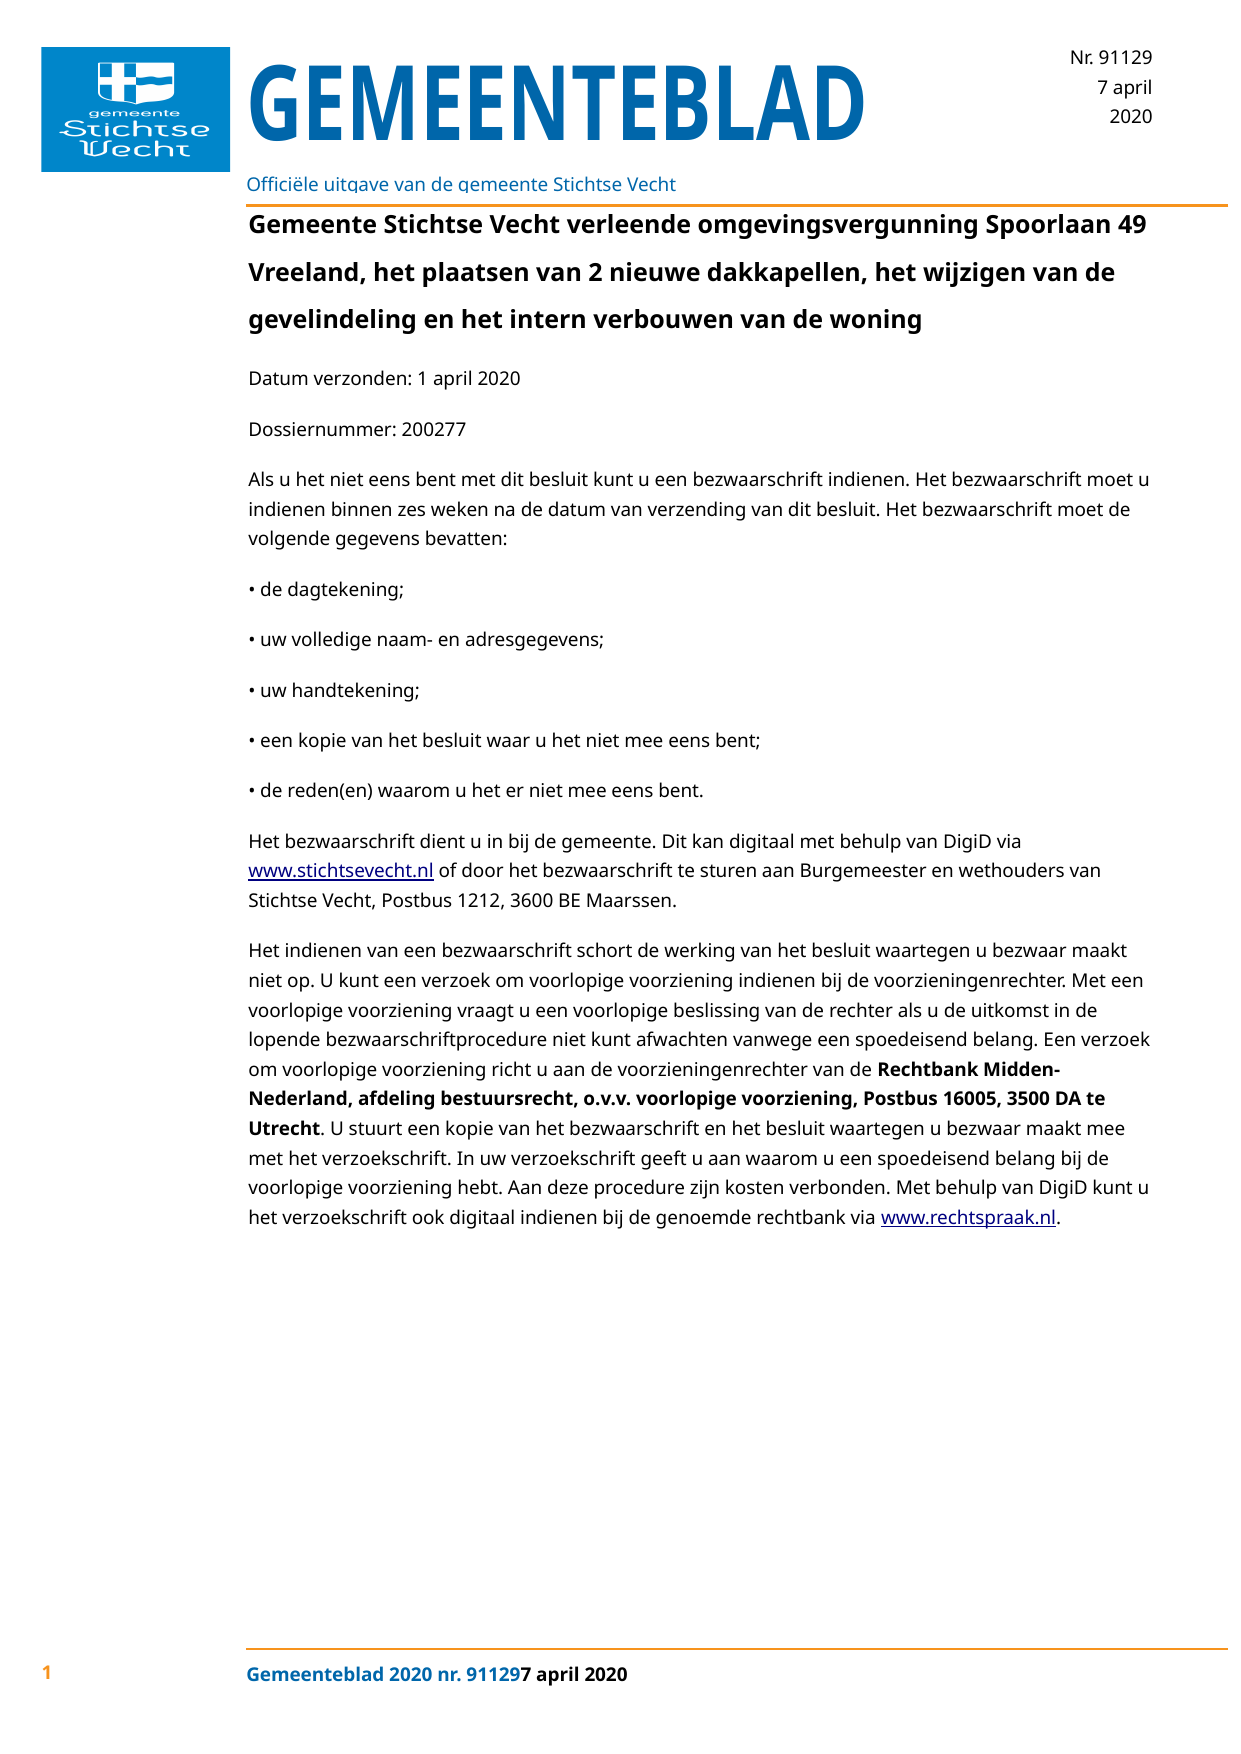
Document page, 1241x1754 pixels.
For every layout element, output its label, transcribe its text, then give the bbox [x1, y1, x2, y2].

text • de dagtekening; [248, 576, 1152, 602]
text Dossiernummer: 200277 [248, 416, 1152, 442]
text Gemeente Stichtse Vecht verleende omgevingsvergunning Spoorlaan 49 Vreeland, het plaatsen van 2 nieuwe dakkapellen, het wijzigen van de gevelindeling en het intern verbouwen van de woning [248, 207, 1152, 336]
text Het bezwaarschrift dient u in bij de gemeente. Dit kan digitaal met behulp van DigiD via www.stichtsevecht.nl of door het bezwaarschrift te sturen aan Burgemeester en wethouders van Stichtse Vecht, Postbus 1212, 3600 BE Maarssen. [248, 828, 1152, 913]
text Datum verzonden: 1 april 2020 [248, 366, 1152, 391]
text • een kopie van het besluit waar u het niet mee eens bent; [248, 727, 1152, 753]
picture [99, 63, 135, 101]
text Als u het niet eens bent met dit besluit kunt u een bezwaarschrift indienen. Het bezwaarschrift moet u indienen binnen zes weken na de datum van verzending van dit besluit. Het bezwaarschrift moet de volgende gegevens bevatten: [248, 466, 1152, 551]
text Het indienen van een bezwaarschrift schort de werking van het besluit waartegen u bezwaar maakt niet op. U kunt een verzoek om voorlopige voorziening indienen bij de voorzieningenrechter. Met een voorlopige voorziening vraagt u een voorlopige beslissing van de rechter als u de uitkomst in de lopende bezwaarschriftprocedure niet kunt afwachten vanwege een spoedeisend belang. Een verzoek om voorlopige voorziening richt u aan de voorzieningenrechter van de Rechtbank Midden-Nederland, afdeling bestuursrecht, o.v.v. voorlopige voorziening, Postbus 16005, 3500 DA te Utrecht. U stuurt een kopie van het bezwaarschrift en het besluit waartegen u bezwaar maakt mee met het verzoekschrift. In uw verzoekschrift geeft u aan waarom u een spoedeisend belang bij de voorlopige voorziening hebt. Aan deze procedure zijn kosten verbonden. Met behulp van DigiD kunt u het verzoekschrift ook digitaal indienen bij de genoemde rechtbank via www.rechtspraak.nl. [248, 938, 1152, 1229]
text • uw volledige naam- en adresgegevens; [248, 626, 1152, 652]
picture [137, 63, 174, 103]
text • uw handtekening; [248, 677, 1152, 702]
text • de reden(en) waarom u het er niet mee eens bent. [248, 778, 1152, 803]
